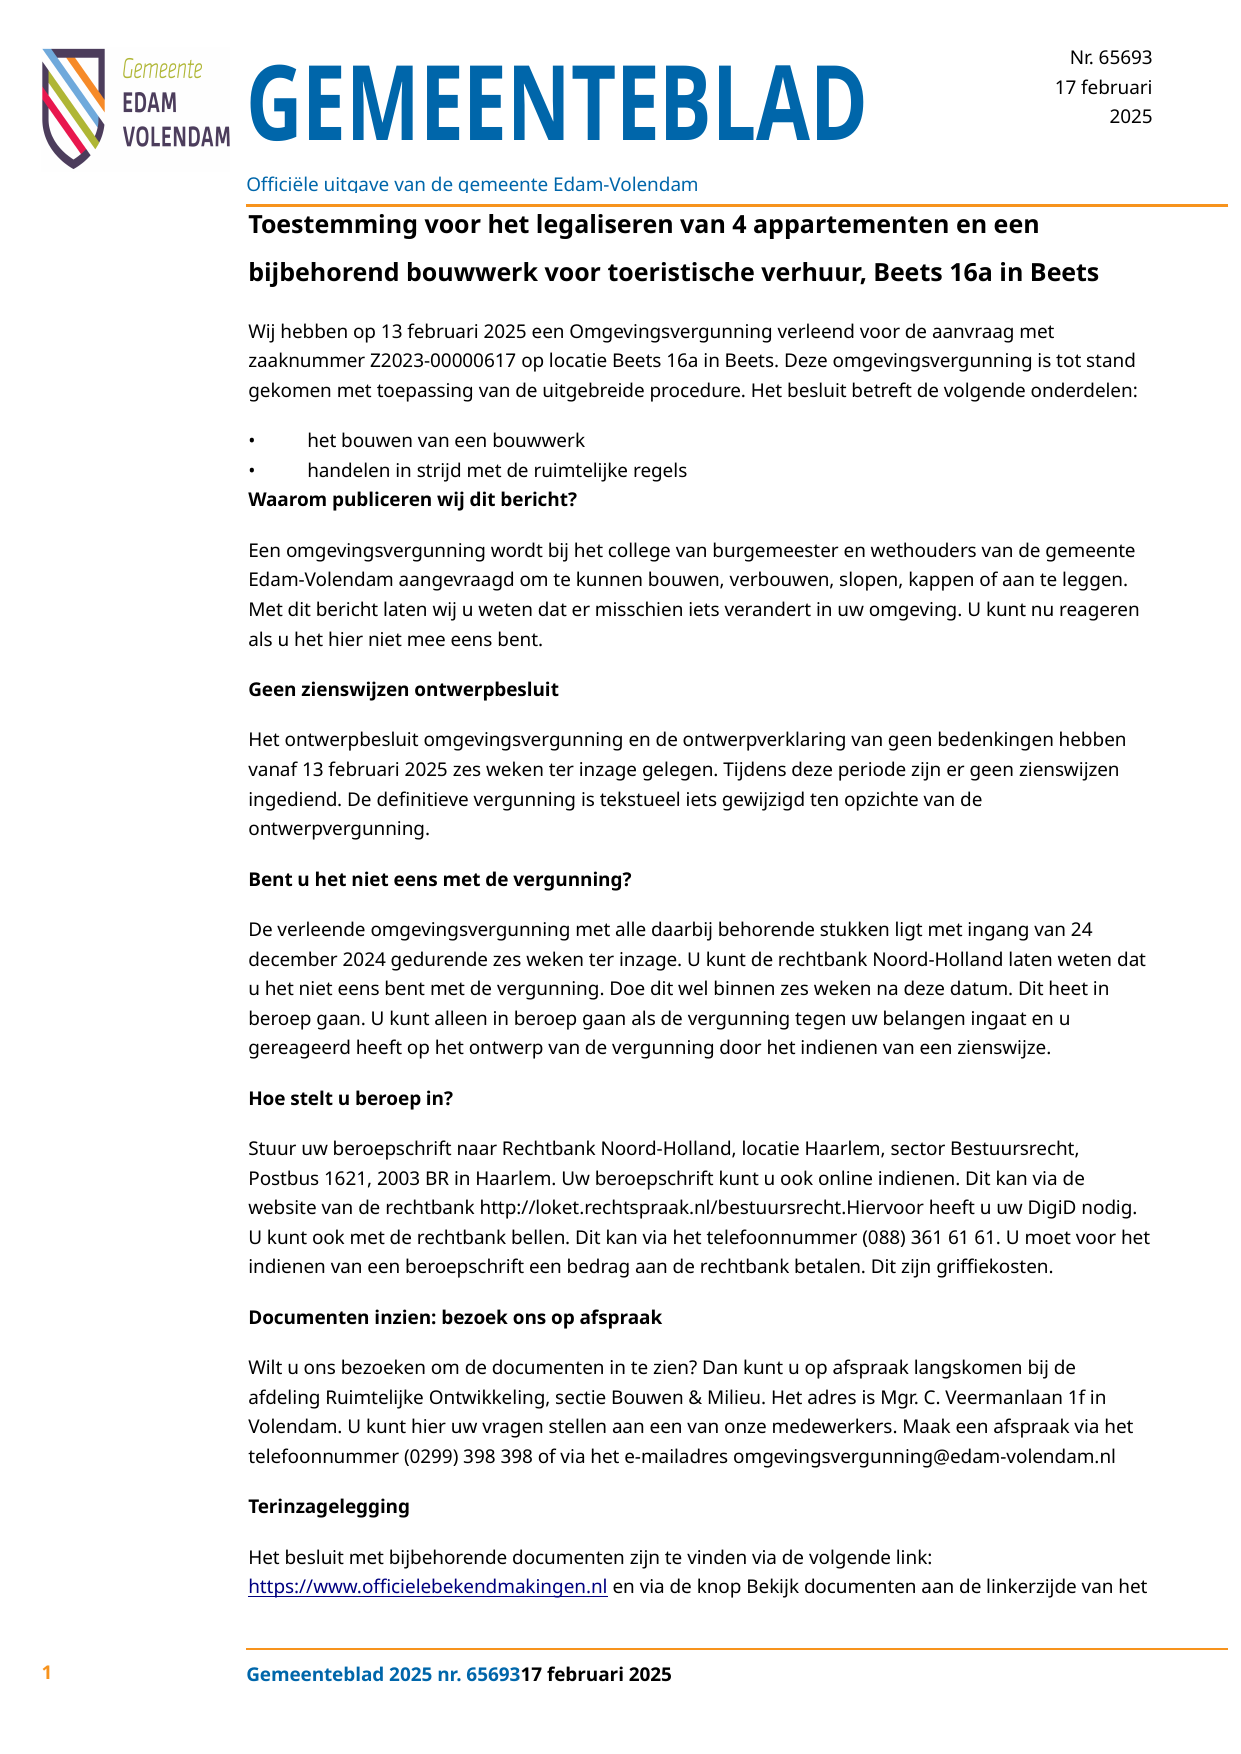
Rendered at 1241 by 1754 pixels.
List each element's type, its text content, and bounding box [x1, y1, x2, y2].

picture [41, 47, 231, 172]
text De verleende omgevingsvergunning met alle daarbij behorende stukken ligt met ingang van 24 december 2024 gedurende zes weken ter inzage. U kunt de rechtbank Noord-Holland laten weten dat u het niet eens bent met de vergunning. Doe dit wel binnen zes weken na deze datum. Dit heet in beroep gaan. U kunt alleen in beroep gaan als de vergunning tegen uw belangen ingaat en u gereageerd heeft op het ontwerp van de vergunning door het indienen van een zienswijze. [248, 916, 1152, 1060]
text Geen zienswijzen ontwerpbesluit [248, 676, 1152, 702]
text Het ontwerpbesluit omgevingsvergunning en de ontwerpverklaring van geen bedenkingen hebben vanaf 13 februari 2025 zes weken ter inzage gelegen. Tijdens deze periode zijn er geen zienswijzen ingediend. De definitieve vergunning is tekstueel iets gewijzigd ten opzichte van de ontwerpvergunning. [248, 727, 1152, 841]
text Het besluit met bijbehorende documenten zijn te vinden via de volgende link: https://www.officielebekendmakingen.nl en via de knop Bekijk documenten aan de linkerzijde van het [248, 1544, 1152, 1599]
text Terinzagelegging [248, 1494, 1152, 1519]
text Stuur uw beroepschrift naar Rechtbank Noord-Holland, locatie Haarlem, sector Bestuursrecht, Postbus 1621, 2003 BR in Haarlem. Uw beroepschrift kunt u ook online indienen. Dit kan via de website van de rechtbank http://loket.rechtspraak.nl/bestuursrecht.Hiervoor heeft u uw DigiD nodig. U kunt ook met de rechtbank bellen. Dit kan via het telefoonnummer (088) 361 61 61. U moet voor het indienen van een beroepschrift een bedrag aan de rechtbank betalen. Dit zijn griffiekosten. [248, 1135, 1152, 1279]
text Een omgevingsvergunning wordt bij het college van burgemeester en wethouders van de gemeente Edam-Volendam aangevraagd om te kunnen bouwen, verbouwen, slopen, kappen of aan te leggen. Met dit bericht laten wij u weten dat er misschien iets verandert in uw omgeving. U kunt nu reageren als u het hier niet mee eens bent. [248, 537, 1152, 652]
text Documenten inzien: bezoek ons op afspraak [248, 1304, 1152, 1330]
text Waarom publiceren wij dit bericht? [248, 487, 1152, 512]
text Wij hebben op 13 februari 2025 een Omgevingsvergunning verleend voor de aanvraag met zaaknummer Z2023-00000617 op locatie Beets 16a in Beets. Deze omgevingsvergunning is tot stand gekomen met toepassing van de uitgebreide procedure. Het besluit betreft de volgende onderdelen: [248, 318, 1152, 403]
text Toestemming voor het legaliseren van 4 appartementen en een bijbehorend bouwwerk voor toeristische verhuur, Beets 16a in Beets [248, 207, 1152, 288]
list handelen in strijd met de ruimtelijke regels [248, 457, 1152, 483]
list het bouwen van een bouwwerk [248, 427, 1152, 453]
text Bent u het niet eens met de vergunning? [248, 866, 1152, 892]
text Hoe stelt u beroep in? [248, 1085, 1152, 1111]
text Wilt u ons bezoeken om de documenten in te zien? Dan kunt u op afspraak langskomen bij de afdeling Ruimtelijke Ontwikkeling, sectie Bouwen & Milieu. Het adres is Mgr. C. Veermanlaan 1f in Volendam. U kunt hier uw vragen stellen aan een van onze medewerkers. Maak een afspraak via het telefoonnummer (0299) 398 398 of via het e-mailadres omgevingsvergunning@edam-volendam.nl [248, 1354, 1152, 1469]
